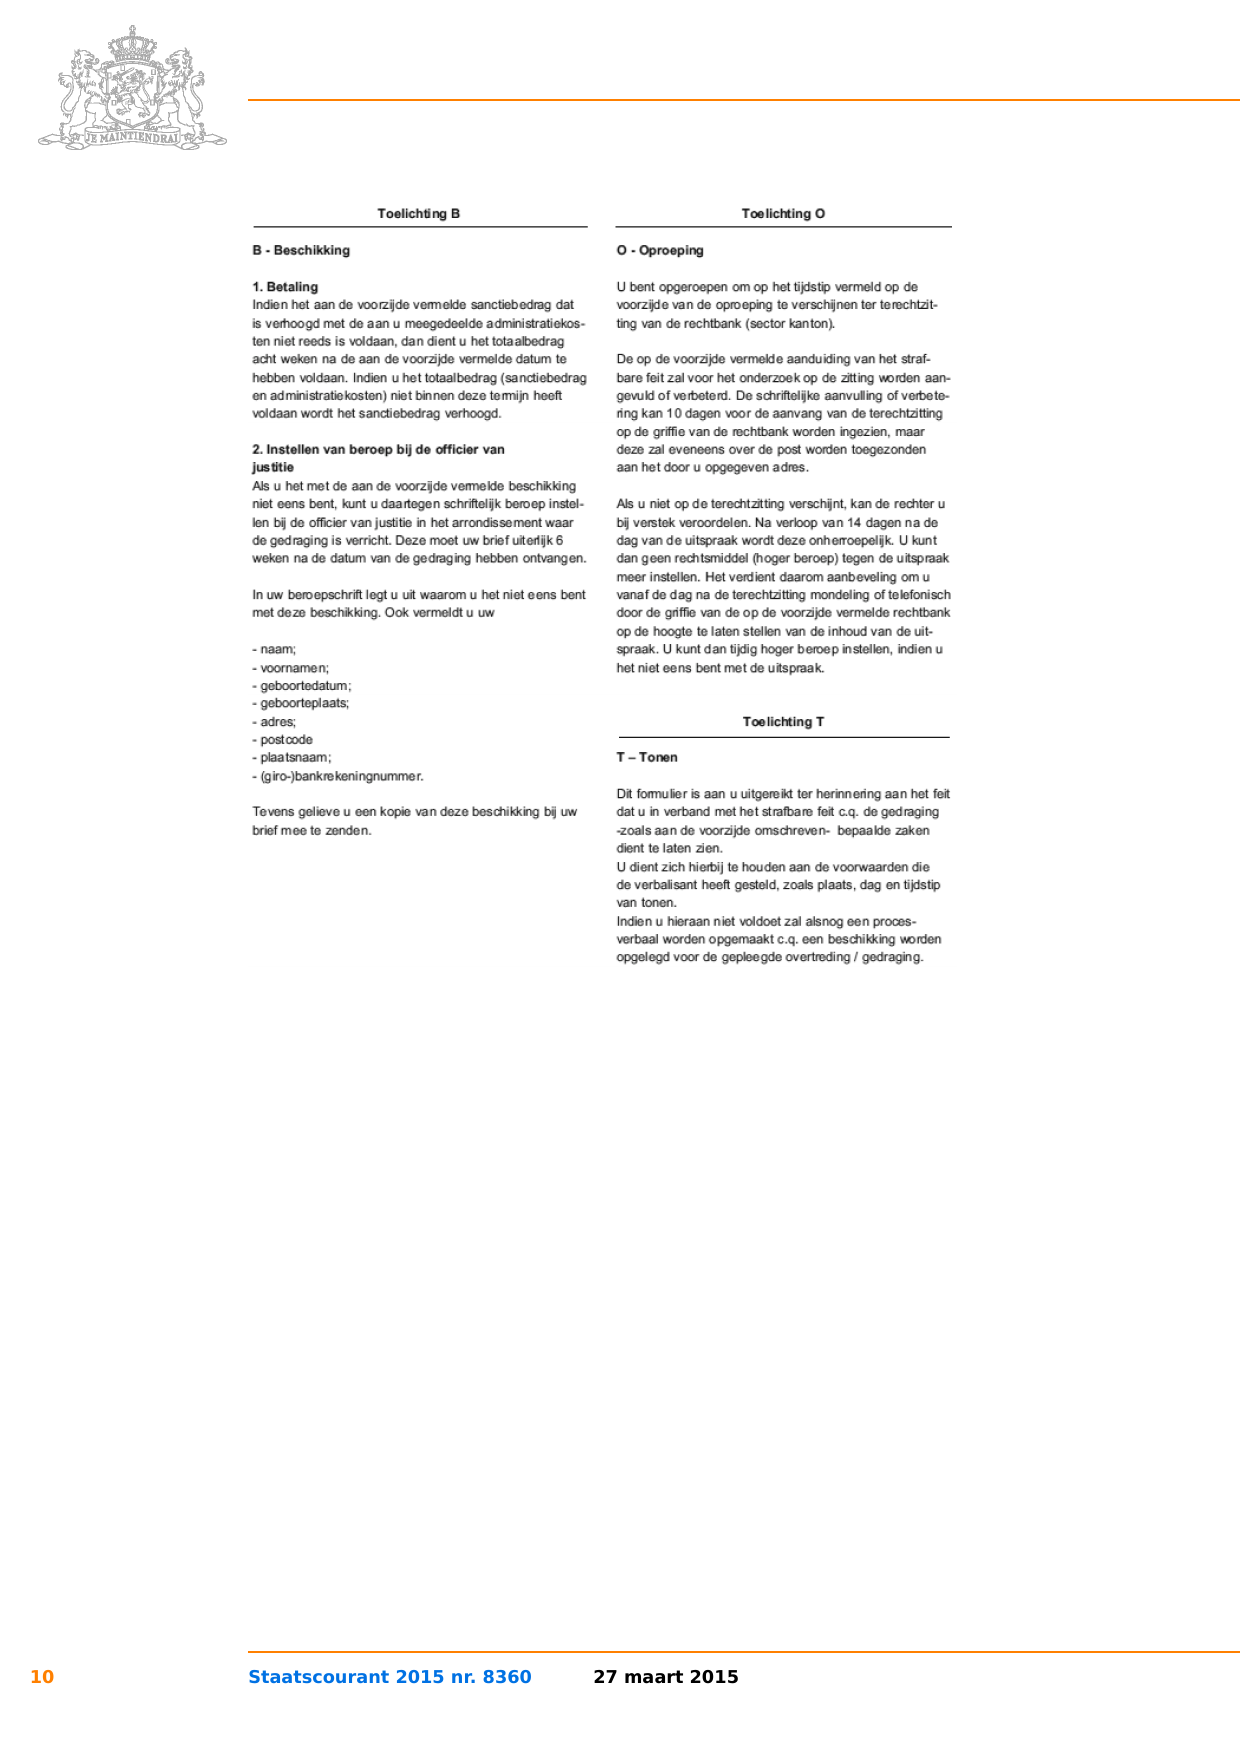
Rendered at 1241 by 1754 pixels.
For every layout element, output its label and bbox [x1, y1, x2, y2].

picture [248, 151, 957, 967]
picture [38, 25, 227, 150]
